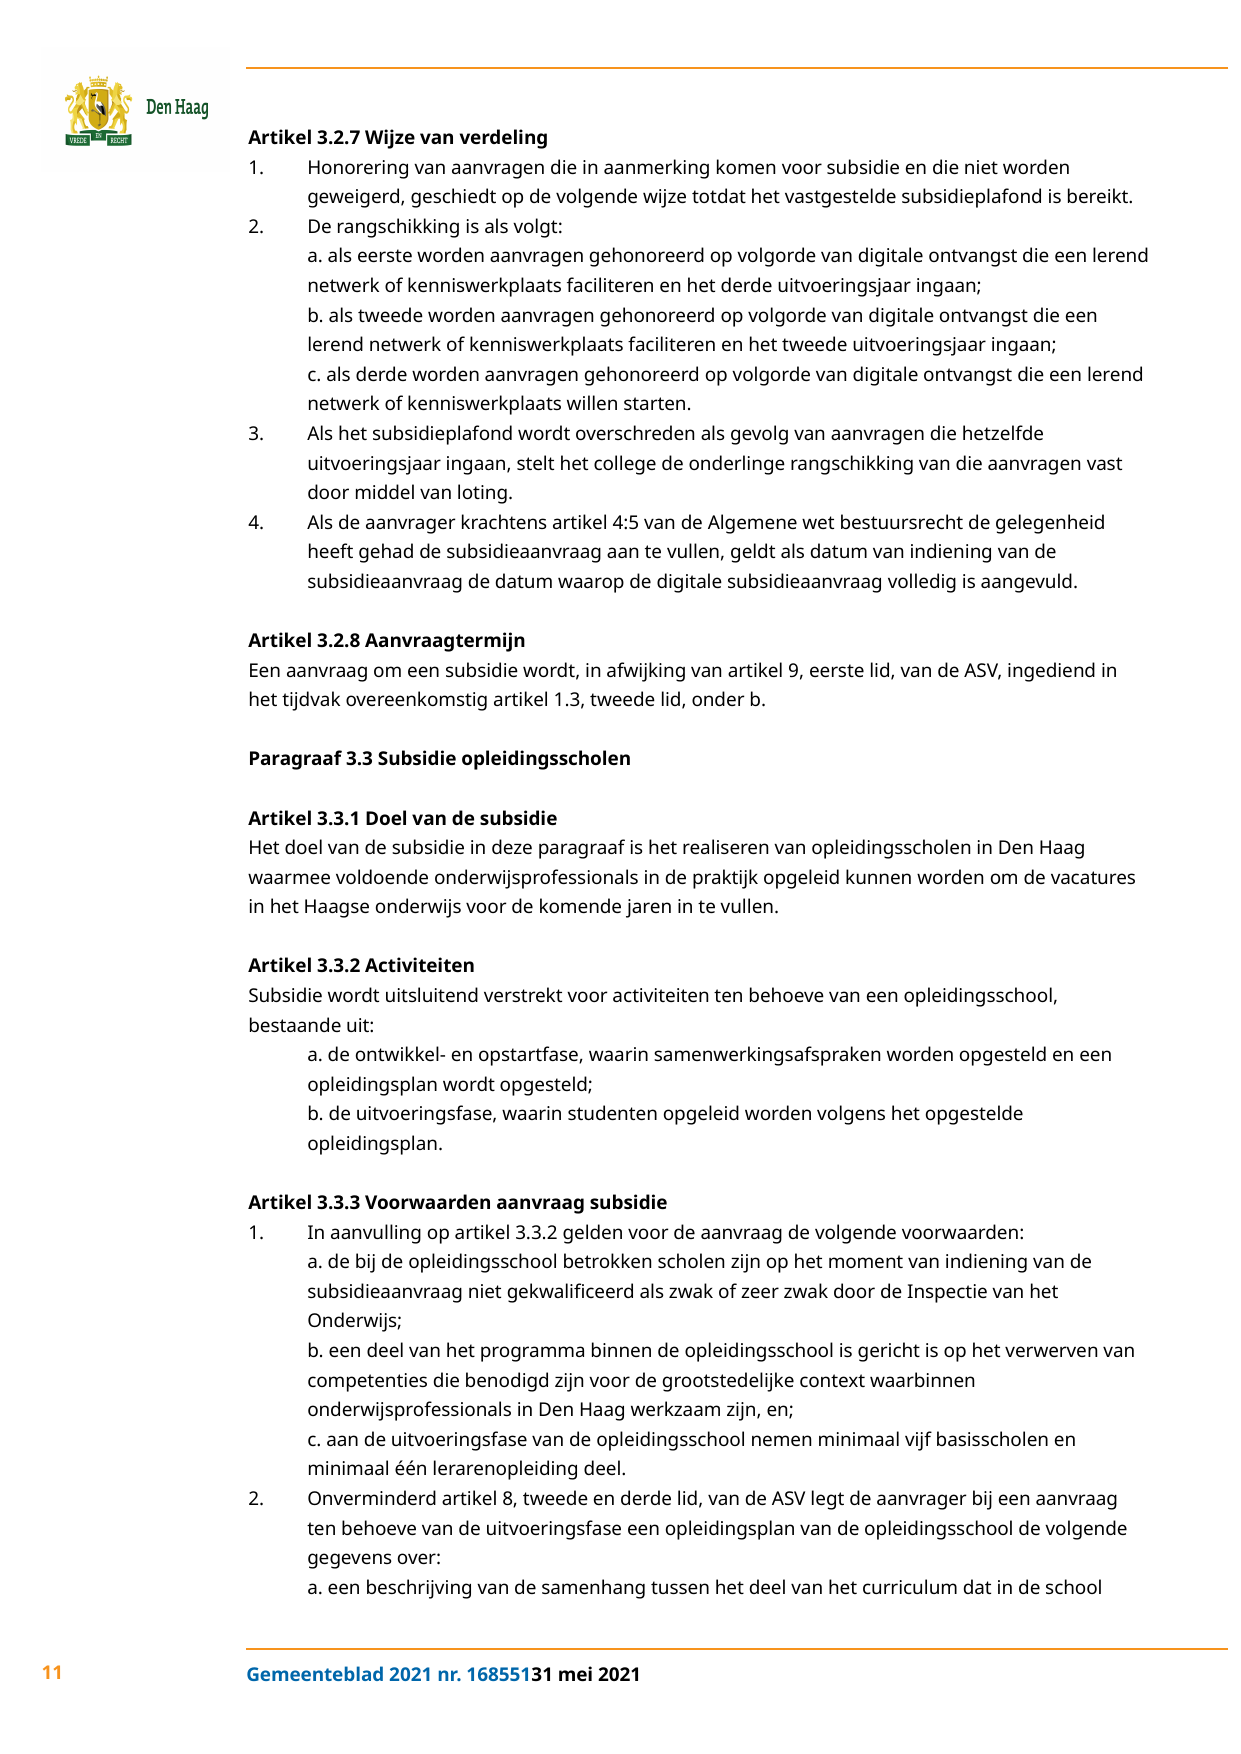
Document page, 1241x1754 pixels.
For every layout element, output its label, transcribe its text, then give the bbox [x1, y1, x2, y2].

list b. als tweede worden aanvragen gehonoreerd op volgorde van digitale ontvangst die een lerend netwerk of kenniswerkplaats faciliteren en het tweede uitvoeringsjaar ingaan; [248, 302, 1152, 357]
text Artikel 3.3.3 Voorwaarden aanvraag subsidie [248, 1189, 1152, 1215]
list Onverminderd artikel 8, tweede en derde lid, van de ASV legt de aanvrager bij een aanvraag ten behoeve van de uitvoeringsfase een opleidingsplan van de opleidingsschool de volgende gegevens over: [248, 1485, 1152, 1570]
list a. een beschrijving van de samenhang tussen het deel van het curriculum dat in de school [248, 1574, 1152, 1600]
list b. een deel van het programma binnen de opleidingsschool is gericht is op het verwerven van competenties die benodigd zijn voor de grootstedelijke context waarbinnen onderwijsprofessionals in Den Haag werkzaam zijn, en; [248, 1337, 1152, 1422]
text Paragraaf 3.3 Subsidie opleidingsscholen [248, 746, 1152, 771]
list b. de uitvoeringsfase, waarin studenten opgeleid worden volgens het opgestelde opleidingsplan. [248, 1101, 1152, 1156]
picture [41, 47, 231, 172]
text Artikel 3.3.1 Doel van de subsidie [248, 805, 1152, 831]
list Als het subsidieplafond wordt overschreden als gevolg van aanvragen die hetzelfde uitvoeringsjaar ingaan, stelt het college de onderlinge rangschikking van die aanvragen vast door middel van loting. [248, 420, 1152, 505]
list In aanvulling op artikel 3.3.2 gelden voor de aanvraag de volgende voorwaarden: [248, 1219, 1152, 1245]
text Een aanvraag om een subsidie wordt, in afwijking van artikel 9, eerste lid, van de ASV, ingediend in het tijdvak overeenkomstig artikel 1.3, tweede lid, onder b. [248, 657, 1152, 712]
list Als de aanvrager krachtens artikel 4:5 van de Algemene wet bestuursrecht de gelegenheid heeft gehad de subsidieaanvraag aan te vullen, geldt als datum van indiening van de subsidieaanvraag de datum waarop de digitale subsidieaanvraag volledig is aangevuld. [248, 509, 1152, 594]
list Honorering van aanvragen die in aanmerking komen voor subsidie en die niet worden geweigerd, geschiedt op de volgende wijze totdat het vastgestelde subsidieplafond is bereikt. [248, 154, 1152, 209]
list De rangschikking is als volgt: [248, 213, 1152, 239]
text Artikel 3.2.8 Aanvraagtermijn [248, 627, 1152, 653]
text Het doel van de subsidie in deze paragraaf is het realiseren van opleidingsscholen in Den Haag waarmee voldoende onderwijsprofessionals in de praktijk opgeleid kunnen worden om de vacatures in het Haagse onderwijs voor de komende jaren in te vullen. [248, 834, 1152, 919]
list c. aan de uitvoeringsfase van de opleidingsschool nemen minimaal vijf basisscholen en minimaal één lerarenopleiding deel. [248, 1426, 1152, 1481]
text Artikel 3.2.7 Wijze van verdeling [248, 124, 1152, 150]
text Subsidie wordt uitsluitend verstrekt voor activiteiten ten behoeve van een opleidingsschool, bestaande uit: [248, 982, 1152, 1038]
text Artikel 3.3.2 Activiteiten [248, 953, 1152, 978]
list a. de bij de opleidingsschool betrokken scholen zijn op het moment van indiening van de subsidieaanvraag niet gekwalificeerd als zwak of zeer zwak door de Inspectie van het Onderwijs; [248, 1248, 1152, 1333]
list a. als eerste worden aanvragen gehonoreerd op volgorde van digitale ontvangst die een lerend netwerk of kenniswerkplaats faciliteren en het derde uitvoeringsjaar ingaan; [248, 243, 1152, 298]
list a. de ontwikkel- en opstartfase, waarin samenwerkingsafspraken worden opgesteld en een opleidingsplan wordt opgesteld; [248, 1041, 1152, 1097]
list c. als derde worden aanvragen gehonoreerd op volgorde van digitale ontvangst die een lerend netwerk of kenniswerkplaats willen starten. [248, 361, 1152, 416]
